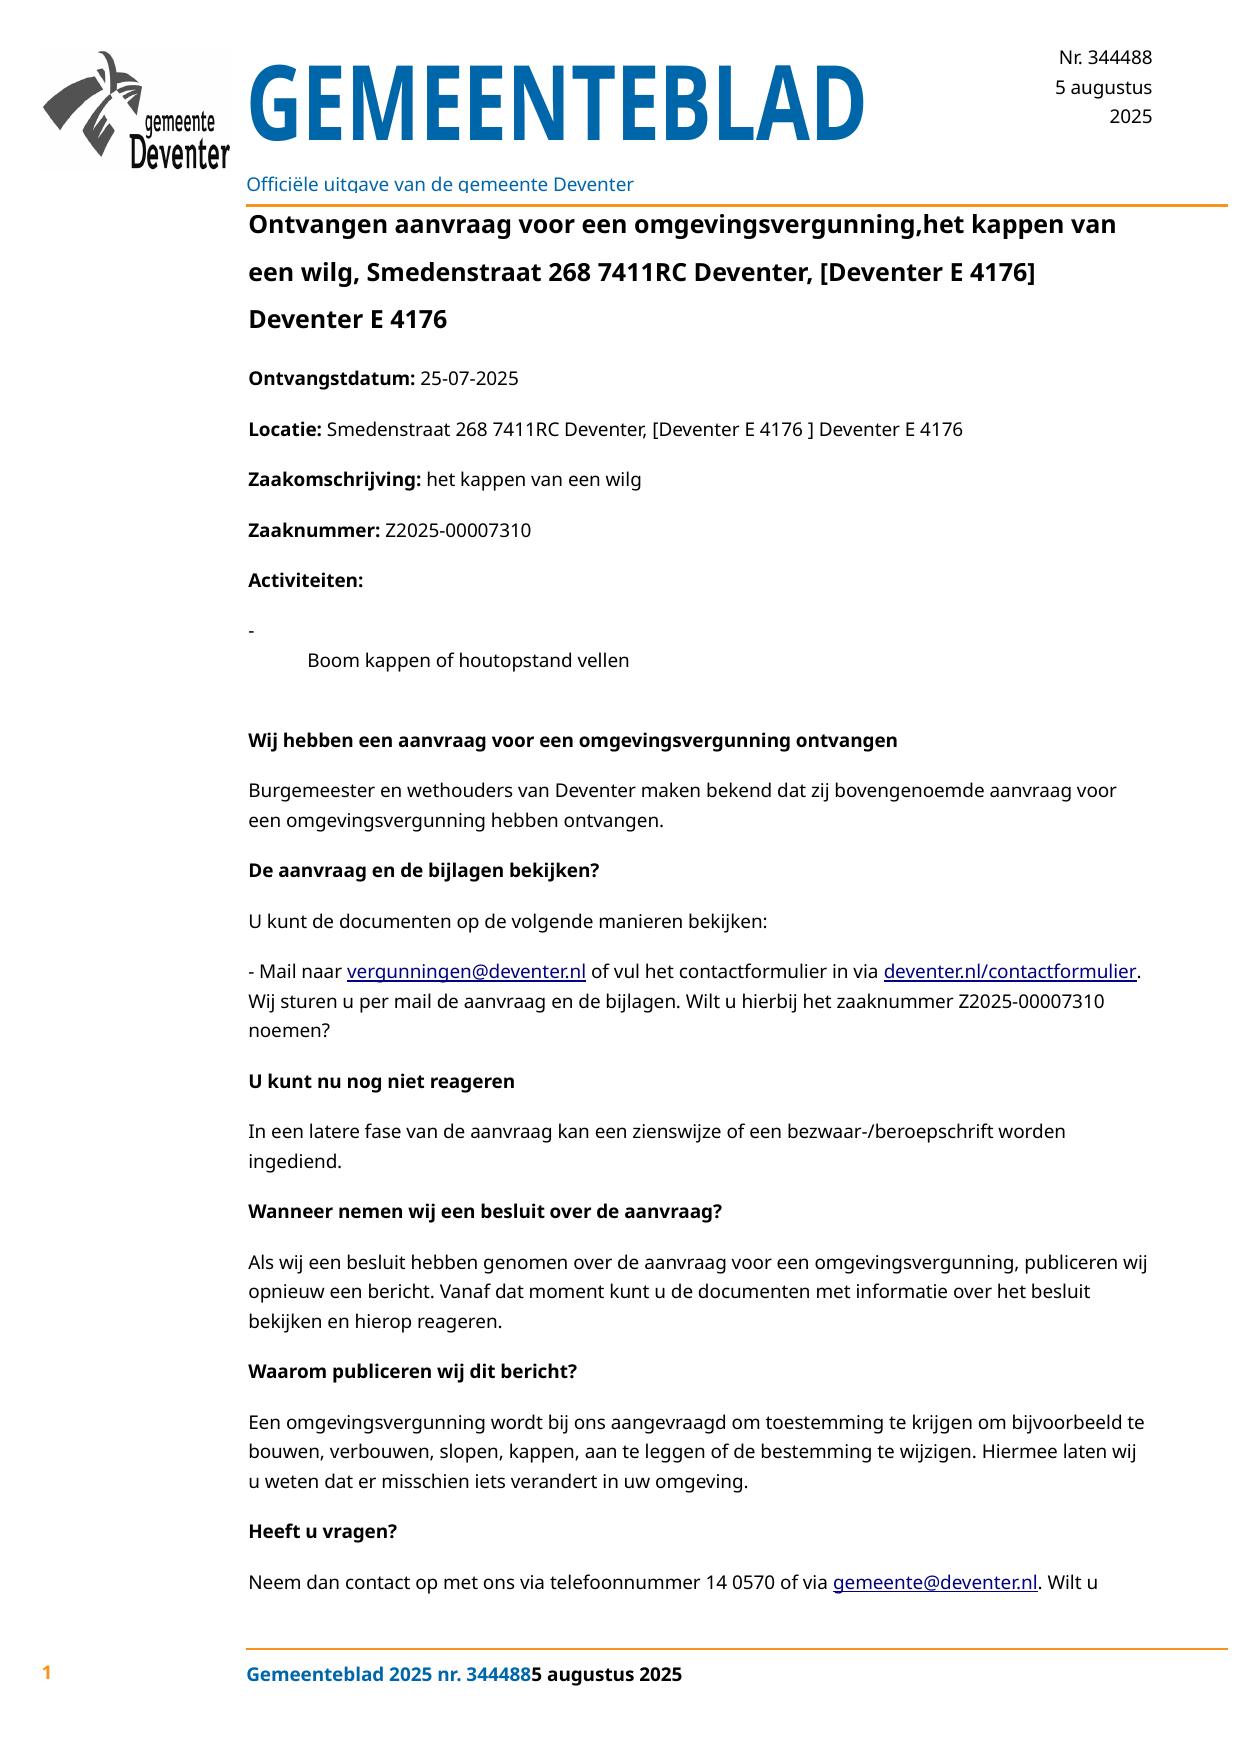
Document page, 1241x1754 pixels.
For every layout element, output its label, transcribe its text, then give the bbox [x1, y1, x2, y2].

text U kunt nu nog niet reageren [248, 1068, 1152, 1094]
text Heeft u vragen? [248, 1518, 1152, 1544]
text De aanvraag en de bijlagen bekijken? [248, 858, 1152, 883]
text - Mail naar vergunningen@deventer.nl of vul het contactformulier in via deventer.nl/contactformulier. Wij sturen u per mail de aanvraag en de bijlagen. Wilt u hierbij het zaaknummer Z2025-00007310 noemen? [248, 958, 1152, 1043]
text Zaaknummer: Z2025-00007310 [248, 517, 1152, 542]
text Waarom publiceren wij dit bericht? [248, 1358, 1152, 1384]
text Ontvangstdatum: 25-07-2025 [248, 366, 1152, 391]
text Locatie: Smedenstraat 268 7411RC Deventer, [Deventer E 4176 ] Deventer E 4176 [248, 416, 1152, 442]
picture [41, 47, 231, 172]
text U kunt de documenten op de volgende manieren bekijken: [248, 908, 1152, 934]
list Boom kappen of houtopstand vellen [248, 647, 1152, 673]
text Burgemeester en wethouders van Deventer maken bekend dat zij bovengenoemde aanvraag voor een omgevingsvergunning hebben ontvangen. [248, 778, 1152, 833]
text Wanneer nemen wij een besluit over de aanvraag? [248, 1198, 1152, 1224]
text Zaakomschrijving: het kappen van een wilg [248, 466, 1152, 492]
text Wij hebben een aanvraag voor een omgevingsvergunning ontvangen [248, 727, 1152, 753]
text Activiteiten: [248, 567, 1152, 593]
text Als wij een besluit hebben genomen over de aanvraag voor een omgevingsvergunning, publiceren wij opnieuw een bericht. Vanaf dat moment kunt u de documenten met informatie over het besluit bekijken en hierop reageren. [248, 1249, 1152, 1334]
text Een omgevingsvergunning wordt bij ons aangevraagd om toestemming te krijgen om bijvoorbeeld te bouwen, verbouwen, slopen, kappen, aan te leggen of de bestemming te wijzigen. Hiermee laten wij u weten dat er misschien iets verandert in uw omgeving. [248, 1409, 1152, 1494]
text Neem dan contact op met ons via telefoonnummer 14 0570 of via gemeente@deventer.nl. Wilt u [248, 1569, 1152, 1594]
text In een latere fase van de aanvraag kan een zienswijze of een bezwaar-/beroepschrift worden ingediend. [248, 1118, 1152, 1174]
text Ontvangen aanvraag voor een omgevingsvergunning,het kappen van een wilg, Smedenstraat 268 7411RC Deventer, [Deventer E 4176] Deventer E 4176 [248, 207, 1152, 336]
